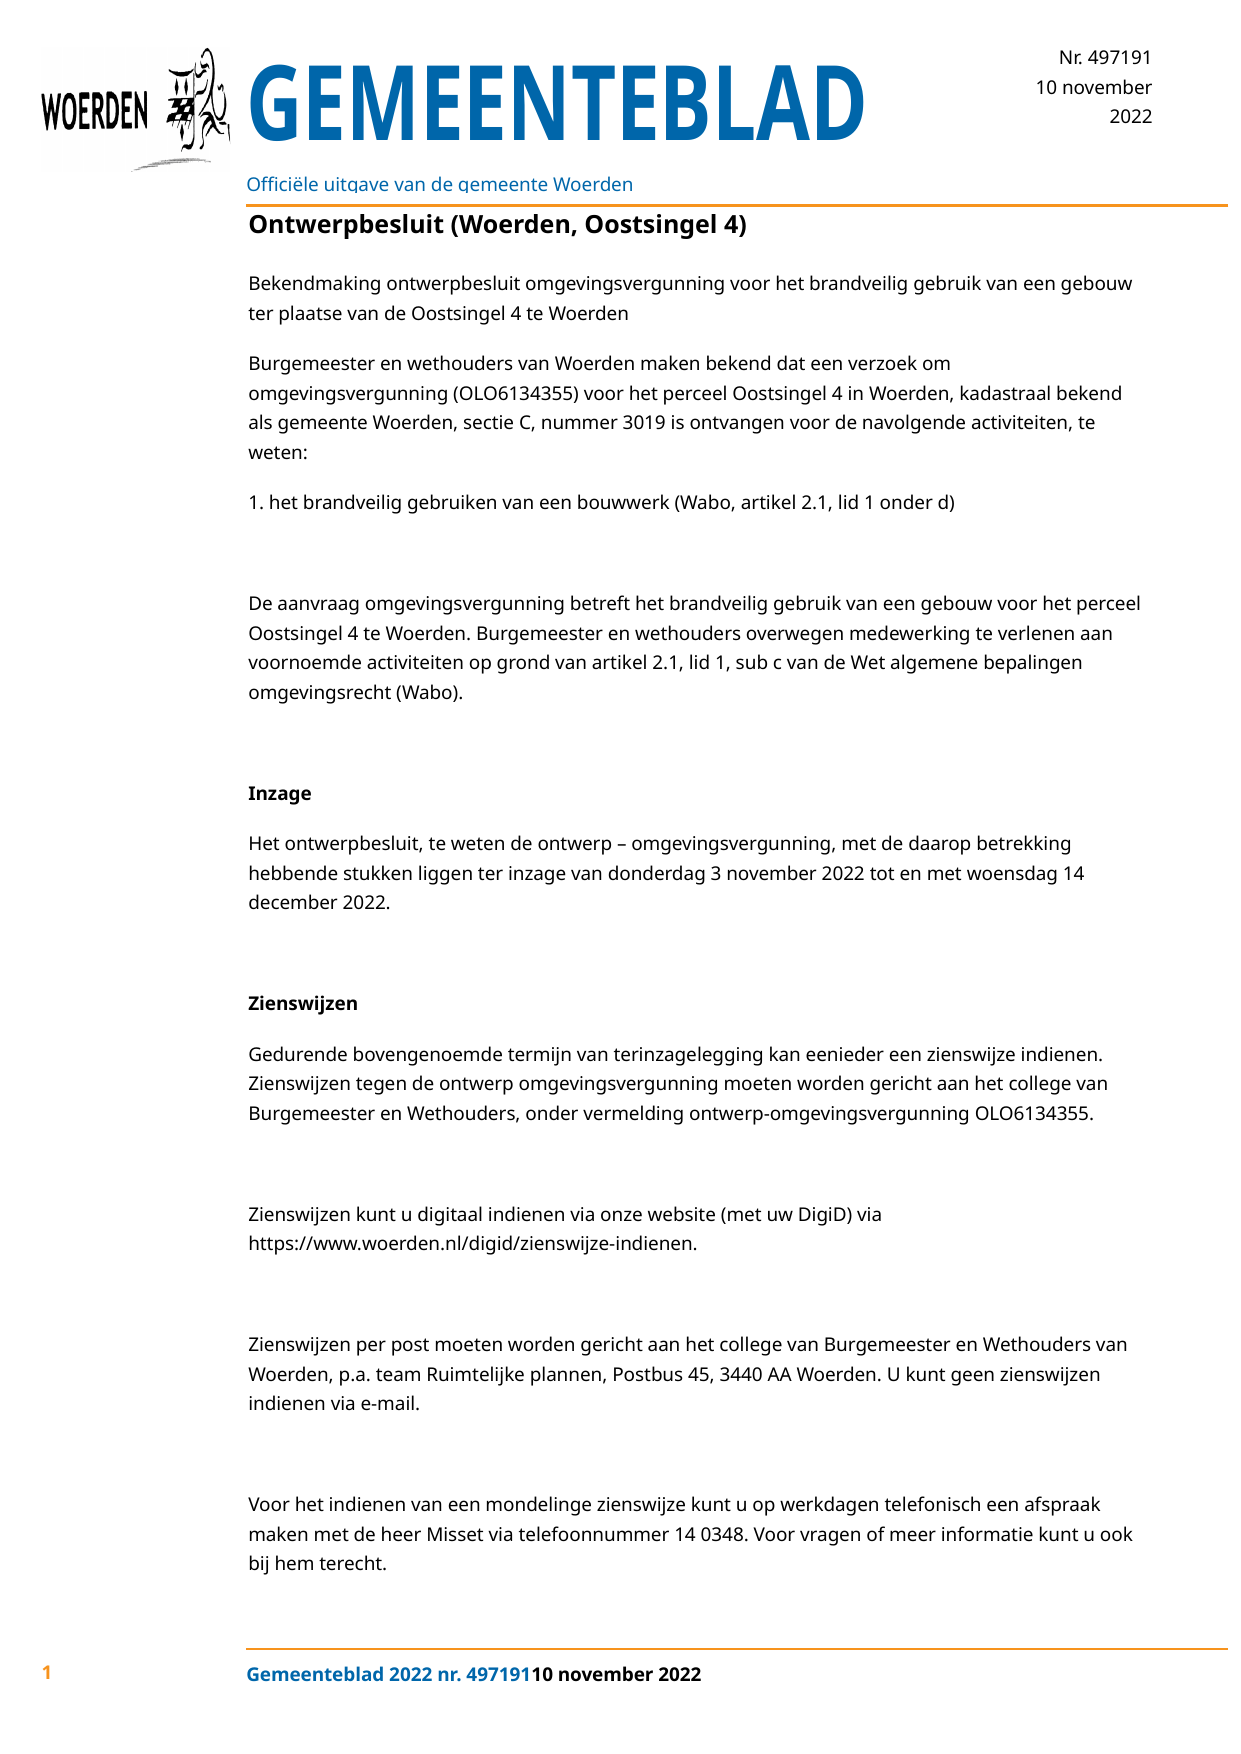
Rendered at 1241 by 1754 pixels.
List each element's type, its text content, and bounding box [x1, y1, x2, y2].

text Zienswijzen per post moeten worden gericht aan het college van Burgemeester en Wethouders van Woerden, p.a. team Ruimtelijke plannen, Postbus 45, 3440 AA Woerden. U kunt geen zienswijzen indienen via e-mail. [248, 1331, 1152, 1416]
text Gedurende bovengenoemde termijn van terinzagelegging kan eenieder een zienswijze indienen. Zienswijzen tegen de ontwerp omgevingsvergunning moeten worden gericht aan het college van Burgemeester en Wethouders, onder vermelding ontwerp-omgevingsvergunning OLO6134355. [248, 1041, 1152, 1126]
text Het ontwerpbesluit, te weten de ontwerp – omgevingsvergunning, met de daarop betrekking hebbende stukken liggen ter inzage van donderdag 3 november 2022 tot en met woensdag 14 december 2022. [248, 830, 1152, 915]
text 1. het brandveilig gebruiken van een bouwwerk (Wabo, artikel 2.1, lid 1 onder d) [248, 489, 1152, 515]
text De aanvraag omgevingsvergunning betreft het brandveilig gebruik van een gebouw voor het perceel Oostsingel 4 te Woerden. Burgemeester en wethouders overwegen medewerking te verlenen aan voornoemde activiteiten op grond van artikel 2.1, lid 1, sub c van de Wet algemene bepalingen omgevingsrecht (Wabo). [248, 590, 1152, 705]
text Voor het indienen van een mondelinge zienswijze kunt u op werkdagen telefonisch een afspraak maken met de heer Misset via telefoonnummer 14 0348. Voor vragen of meer informatie kunt u ook bij hem terecht. [248, 1491, 1152, 1576]
text Burgemeester en wethouders van Woerden maken bekend dat een verzoek om omgevingsvergunning (OLO6134355) voor het perceel Oostsingel 4 in Woerden, kadastraal bekend als gemeente Woerden, sectie C, nummer 3019 is ontvangen voor de navolgende activiteiten, te weten: [248, 350, 1152, 465]
text Inzage [248, 780, 1152, 806]
text Zienswijzen [248, 990, 1152, 1016]
text Zienswijzen kunt u digitaal indienen via onze website (met uw DigiD) via https://www.woerden.nl/digid/zienswijze-indienen. [248, 1201, 1152, 1256]
text Ontwerpbesluit (Woerden, Oostsingel 4) [248, 207, 1152, 241]
text Bekendmaking ontwerpbesluit omgevingsvergunning voor het brandveilig gebruik van een gebouw ter plaatse van de Oostsingel 4 te Woerden [248, 270, 1152, 326]
picture [41, 47, 231, 172]
